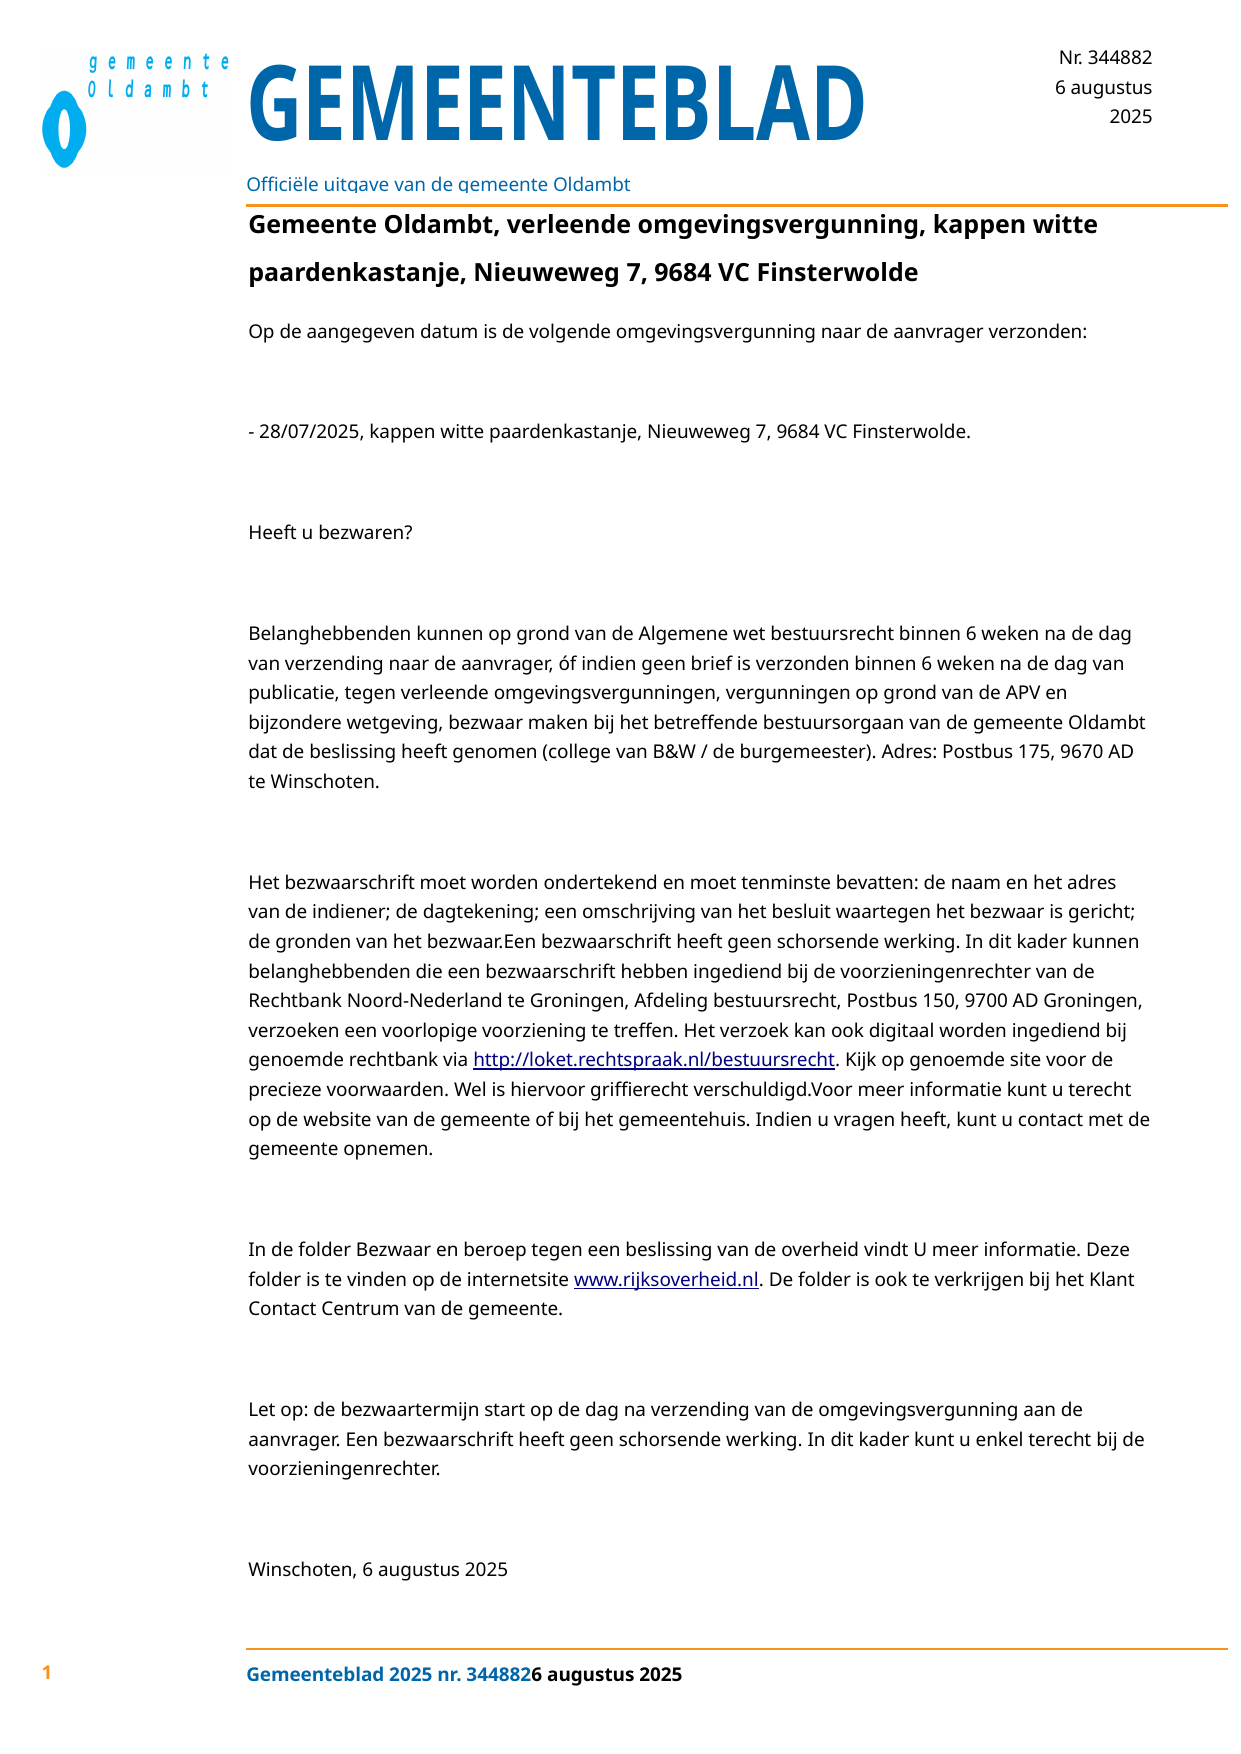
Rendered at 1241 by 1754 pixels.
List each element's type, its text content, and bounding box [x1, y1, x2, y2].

picture [41, 47, 231, 172]
text Heeft u bezwaren? [248, 519, 1152, 545]
text Let op: de bezwaartermijn start op de dag na verzending van de omgevingsvergunning aan de aanvrager. Een bezwaarschrift heeft geen schorsende werking. In dit kader kunt u enkel terecht bij de voorzieningenrechter. [248, 1396, 1152, 1481]
text Gemeente Oldambt, verleende omgevingsvergunning, kappen witte paardenkastanje, Nieuweweg 7, 9684 VC Finsterwolde [248, 207, 1152, 288]
text Belanghebbenden kunnen op grond van de Algemene wet bestuursrecht binnen 6 weken na de dag van verzending naar de aanvrager, óf indien geen brief is verzonden binnen 6 weken na de dag van publicatie, tegen verleende omgevingsvergunningen, vergunningen op grond van de APV en bijzondere wetgeving, bezwaar maken bij het betreffende bestuursorgaan van de gemeente Oldambt dat de beslissing heeft genomen (college van B&W / de burgemeester). Adres: Postbus 175, 9670 AD te Winschoten. [248, 620, 1152, 794]
text Op de aangegeven datum is de volgende omgevingsvergunning naar de aanvrager verzonden: [248, 318, 1152, 344]
text In de folder Bezwaar en beroep tegen een beslissing van de overheid vindt U meer informatie. Deze folder is te vinden op de internetsite www.rijksoverheid.nl. De folder is ook te verkrijgen bij het Klant Contact Centrum van de gemeente. [248, 1236, 1152, 1321]
text Winschoten, 6 augustus 2025 [248, 1556, 1152, 1582]
text Het bezwaarschrift moet worden ondertekend en moet tenminste bevatten: de naam en het adres van de indiener; de dagtekening; een omschrijving van het besluit waartegen het bezwaar is gericht; de gronden van het bezwaar.Een bezwaarschrift heeft geen schorsende werking. In dit kader kunnen belanghebbenden die een bezwaarschrift hebben ingediend bij de voorzieningenrechter van de Rechtbank Noord-Nederland te Groningen, Afdeling bestuursrecht, Postbus 150, 9700 AD Groningen, verzoeken een voorlopige voorziening te treffen. Het verzoek kan ook digitaal worden ingediend bij genoemde rechtbank via http://loket.rechtspraak.nl/bestuursrecht. Kijk op genoemde site voor de precieze voorwaarden. Wel is hiervoor griffierecht verschuldigd.Voor meer informatie kunt u terecht op de website van de gemeente of bij het gemeentehuis. Indien u vragen heeft, kunt u contact met de gemeente opnemen. [248, 869, 1152, 1161]
text - 28/07/2025, kappen witte paardenkastanje, Nieuweweg 7, 9684 VC Finsterwolde. [248, 419, 1152, 444]
